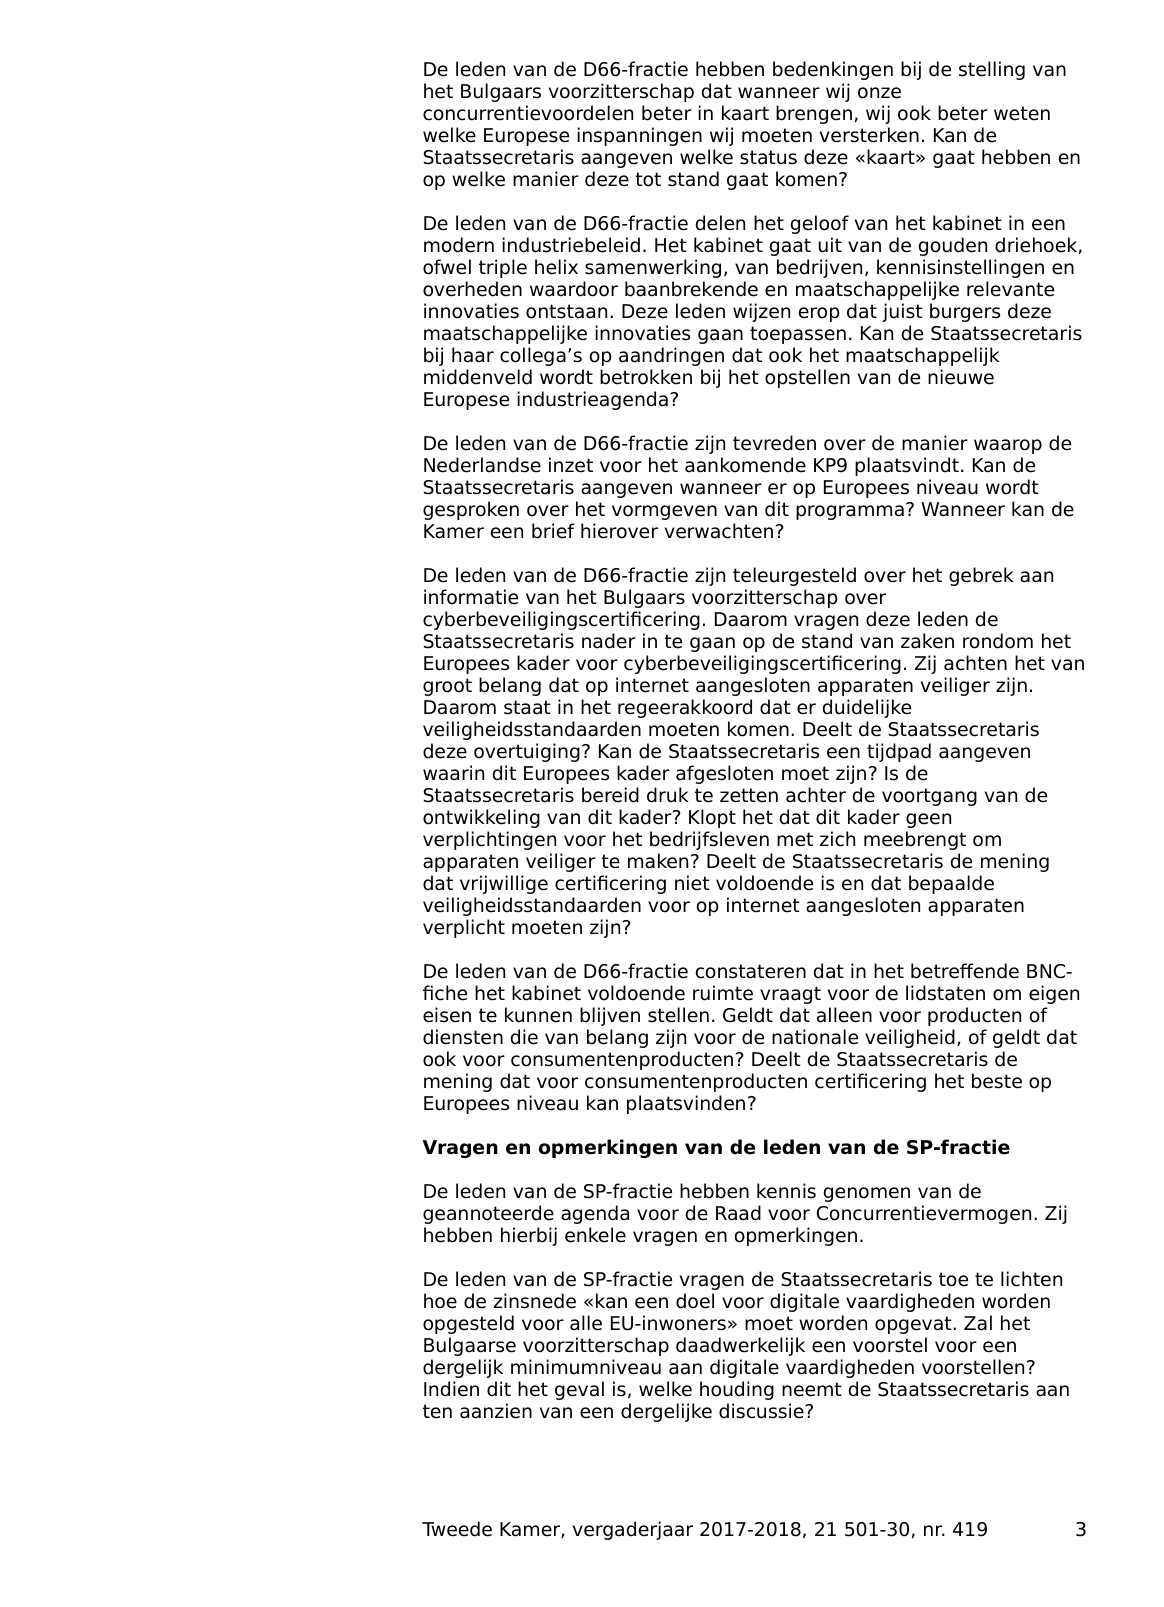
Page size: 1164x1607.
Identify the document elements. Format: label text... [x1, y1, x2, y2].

text De leden van de D66-fractie hebben bedenkingen bij de stelling van het Bulgaars voorzitterschap dat wanneer wij onze concurrentievoordelen beter in kaart brengen, wij ook beter weten welke Europese inspanningen wij moeten versterken. Kan de Staatssecretaris aangeven welke status deze «kaart» gaat hebben en op welke manier deze tot stand gaat komen? [422, 59, 1087, 191]
text De leden van de SP-fractie hebben kennis genomen van de geannoteerde agenda voor de Raad voor Concurrentievermogen. Zij hebben hierbij enkele vragen en opmerkingen. [422, 1181, 1087, 1247]
text De leden van de D66-fractie zijn tevreden over de manier waarop de Nederlandse inzet voor het aankomende KP9 plaatsvindt. Kan de Staatssecretaris aangeven wanneer er op Europees niveau wordt gesproken over het vormgeven van dit programma? Wanneer kan de Kamer een brief hierover verwachten? [422, 433, 1087, 543]
subtitle Vragen en opmerkingen van de leden van de SP-fractie [422, 1137, 1087, 1159]
text De leden van de D66-fractie constateren dat in het betreffende BNC-fiche het kabinet voldoende ruimte vraagt voor de lidstaten om eigen eisen te kunnen blijven stellen. Geldt dat alleen voor producten of diensten die van belang zijn voor de nationale veiligheid, of geldt dat ook voor consumentenproducten? Deelt de Staatssecretaris de mening dat voor consumentenproducten certificering het beste op Europees niveau kan plaatsvinden? [422, 961, 1087, 1115]
text De leden van de D66-fractie zijn teleurgesteld over het gebrek aan informatie van het Bulgaars voorzitterschap over cyberbeveiligingscertificering. Daarom vragen deze leden de Staatssecretaris nader in te gaan op de stand van zaken rondom het Europees kader voor cyberbeveiligingscertificering. Zij achten het van groot belang dat op internet aangesloten apparaten veiliger zijn. Daarom staat in het regeerakkoord dat er duidelijke veiligheidsstandaarden moeten komen. Deelt de Staatssecretaris deze overtuiging? Kan de Staatssecretaris een tijdpad aangeven waarin dit Europees kader afgesloten moet zijn? Is de Staatssecretaris bereid druk te zetten achter de voortgang van de ontwikkeling van dit kader? Klopt het dat dit kader geen verplichtingen voor het bedrijfsleven met zich meebrengt om apparaten veiliger te maken? Deelt de Staatssecretaris de mening dat vrijwillige certificering niet voldoende is en dat bepaalde veiligheidsstandaarden voor op internet aangesloten apparaten verplicht moeten zijn? [422, 565, 1087, 939]
text De leden van de SP-fractie vragen de Staatssecretaris toe te lichten hoe de zinsnede «kan een doel voor digitale vaardigheden worden opgesteld voor alle EU-inwoners» moet worden opgevat. Zal het Bulgaarse voorzitterschap daadwerkelijk een voorstel voor een dergelijk minimumniveau aan digitale vaardigheden voorstellen? Indien dit het geval is, welke houding neemt de Staatssecretaris aan ten aanzien van een dergelijke discussie? [422, 1269, 1087, 1423]
text De leden van de D66-fractie delen het geloof van het kabinet in een modern industriebeleid. Het kabinet gaat uit van de gouden driehoek, ofwel triple helix samenwerking, van bedrijven, kennisinstellingen en overheden waardoor baanbrekende en maatschappelijke relevante innovaties ontstaan. Deze leden wijzen erop dat juist burgers deze maatschappelijke innovaties gaan toepassen. Kan de Staatssecretaris bij haar collega’s op aandringen dat ook het maatschappelijk middenveld wordt betrokken bij het opstellen van de nieuwe Europese industrieagenda? [422, 213, 1087, 411]
